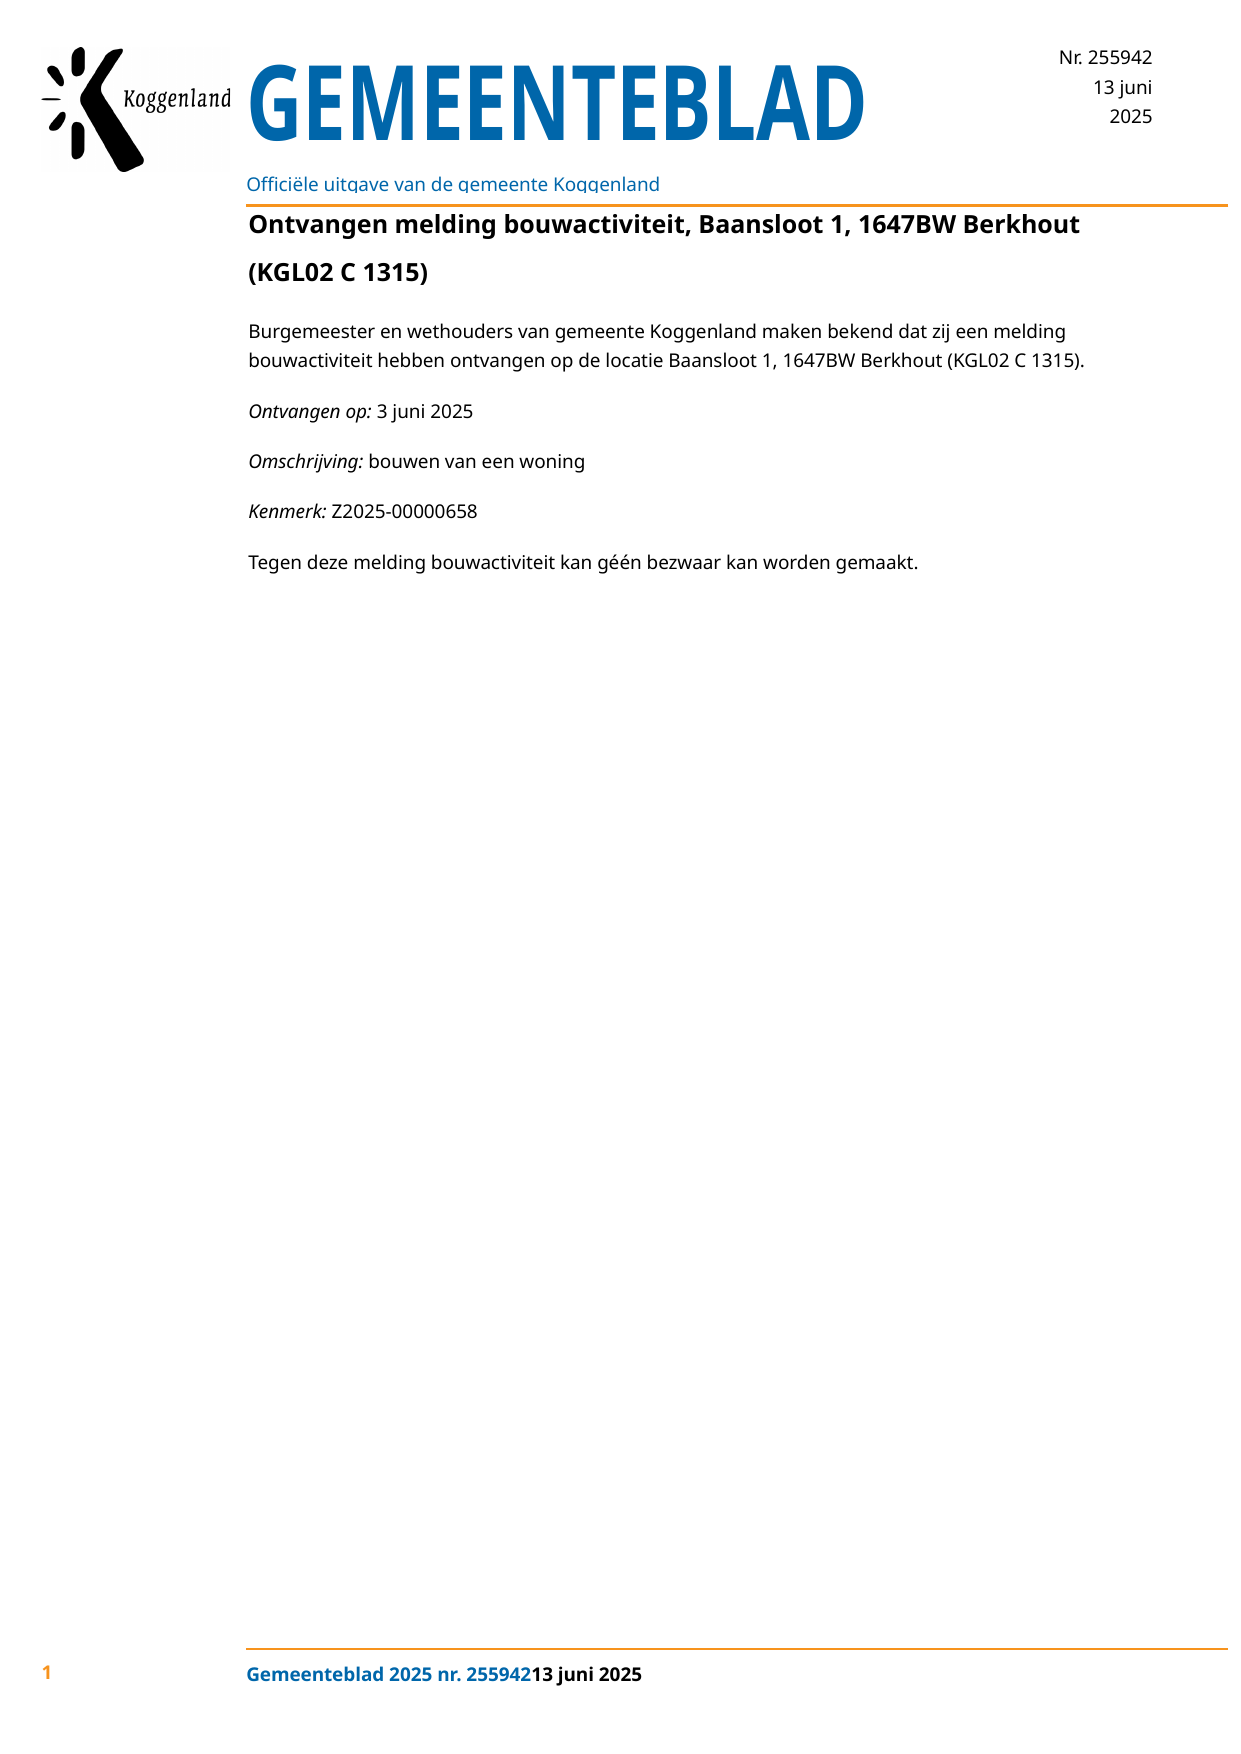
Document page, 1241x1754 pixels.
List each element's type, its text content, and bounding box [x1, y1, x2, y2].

text Ontvangen op: 3 juni 2025 [248, 398, 1152, 424]
text Tegen deze melding bouwactiviteit kan géén bezwaar kan worden gemaakt. [248, 549, 1152, 575]
text Omschrijving: bouwen van een woning [248, 448, 1152, 474]
picture [41, 47, 231, 172]
text Kenmerk: Z2025-00000658 [248, 499, 1152, 524]
text Ontvangen melding bouwactiviteit, Baansloot 1, 1647BW Berkhout (KGL02 C 1315) [248, 207, 1152, 288]
text Burgemeester en wethouders van gemeente Koggenland maken bekend dat zij een melding bouwactiviteit hebben ontvangen op de locatie Baansloot 1, 1647BW Berkhout (KGL02 C 1315). [248, 318, 1152, 373]
